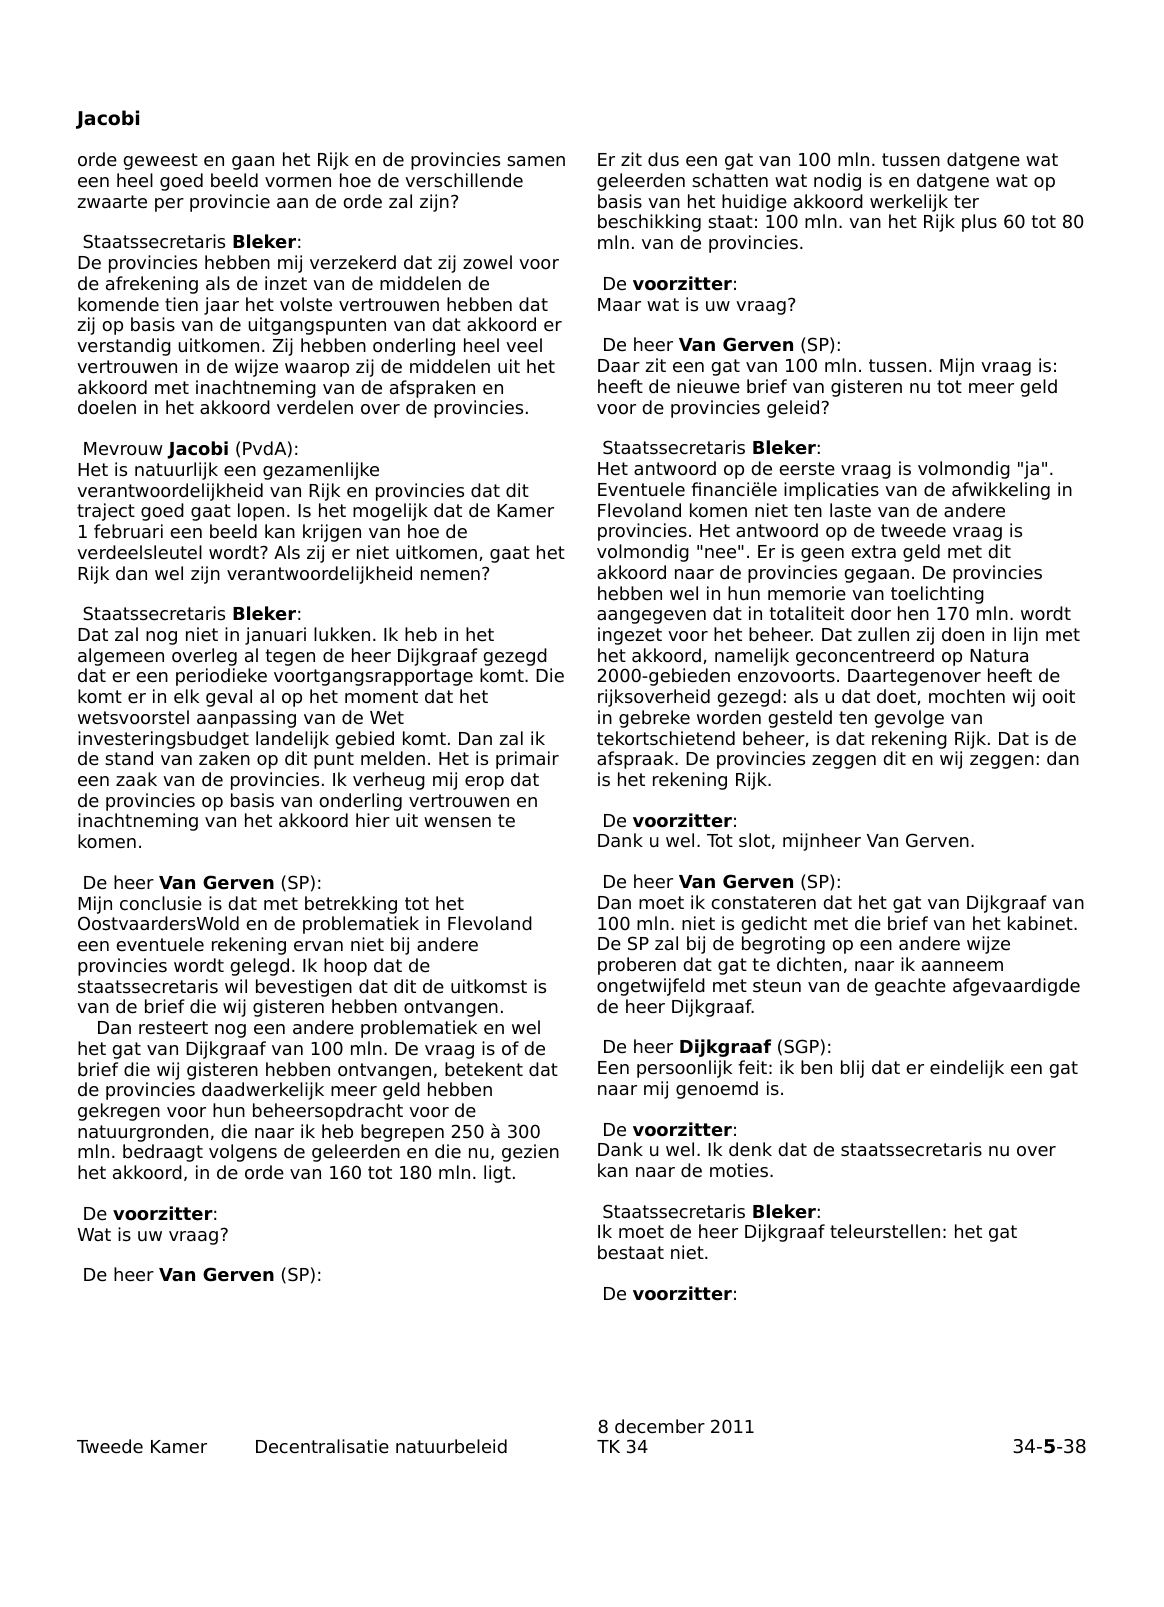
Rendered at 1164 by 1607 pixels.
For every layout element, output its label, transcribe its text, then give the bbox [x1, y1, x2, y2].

text De heer Van Gerven (SP): [596, 872, 1087, 893]
text Maar wat is uw vraag? [596, 294, 1087, 315]
text Ik moet de heer Dijkgraaf teleurstellen: het gat bestaat niet. [596, 1222, 1087, 1264]
text De heer Van Gerven (SP): [77, 1265, 567, 1286]
text Mijn conclusie is dat met betrekking tot het OostvaardersWold en de problematiek in Flevoland een eventuele rekening ervan niet bij andere provincies wordt gelegd. Ik hoop dat de staatssecretaris wil bevestigen dat dit de uitkomst is van de brief die wij gisteren hebben ontvangen. [77, 893, 567, 1018]
text Staatssecretaris Bleker: [77, 232, 567, 253]
text De provincies hebben mij verzekerd dat zij zowel voor de afrekening als de inzet van de middelen de komende tien jaar het volste vertrouwen hebben dat zij op basis van de uitgangspunten van dat akkoord er verstandig uitkomen. Zij hebben onderling heel veel vertrouwen in de wijze waarop zij de middelen uit het akkoord met inachtneming van de afspraken en doelen in het akkoord verdelen over de provincies. [77, 253, 567, 419]
text Een persoonlijk feit: ik ben blij dat er eindelijk een gat naar mij genoemd is. [596, 1058, 1087, 1099]
text Er zit dus een gat van 100 mln. tussen datgene wat geleerden schatten wat nodig is en datgene wat op basis van het huidige akkoord werkelijk ter beschikking staat: 100 mln. van het Rijk plus 60 tot 80 mln. van de provincies. [596, 150, 1087, 254]
text De heer Van Gerven (SP): [596, 335, 1087, 356]
text Dat zal nog niet in januari lukken. Ik heb in het algemeen overleg al tegen de heer Dijkgraaf gezegd dat er een periodieke voortgangsrapportage komt. Die komt er in elk geval al op het moment dat het wetsvoorstel aanpassing van de Wet investeringsbudget landelijk gebied komt. Dan zal ik de stand van zaken op dit punt melden. Het is primair een zaak van de provincies. Ik verheug mij erop dat de provincies op basis van onderling vertrouwen en inachtneming van het akkoord hier uit wensen te komen. [77, 625, 567, 853]
text De voorzitter: [596, 1119, 1087, 1140]
text De voorzitter: [77, 1204, 567, 1224]
text Mevrouw Jacobi (PvdA): [77, 439, 567, 460]
text De voorzitter: [596, 811, 1087, 831]
text Staatssecretaris Bleker: [596, 1202, 1087, 1222]
text Wat is uw vraag? [77, 1224, 567, 1245]
text orde geweest en gaan het Rijk en de provincies samen een heel goed beeld vormen hoe de verschillende zwaarte per provincie aan de orde zal zijn? [77, 150, 567, 212]
text Dan resteert nog een andere problematiek en wel het gat van Dijkgraaf van 100 mln. De vraag is of de brief die wij gisteren hebben ontvangen, betekent dat de provincies daadwerkelijk meer geld hebben gekregen voor hun beheersopdracht voor de natuurgronden, die naar ik heb begrepen 250 à 300 mln. bedraagt volgens de geleerden en die nu, gezien het akkoord, in de orde van 160 tot 180 mln. ligt. [77, 1018, 567, 1184]
text Het antwoord op de eerste vraag is volmondig "ja". Eventuele financiële implicaties van de afwikkeling in Flevoland komen niet ten laste van de andere provincies. Het antwoord op de tweede vraag is volmondig "nee". Er is geen extra geld met dit akkoord naar de provincies gegaan. De provincies hebben wel in hun memorie van toelichting aangegeven dat in totaliteit door hen 170 mln. wordt ingezet voor het beheer. Dat zullen zij doen in lijn met het akkoord, namelijk geconcentreerd op Natura 2000-gebieden enzovoorts. Daartegenover heeft de rijksoverheid gezegd: als u dat doet, mochten wij ooit in gebreke worden gesteld ten gevolge van tekortschietend beheer, is dat rekening Rijk. Dat is de afspraak. De provincies zeggen dit en wij zeggen: dan is het rekening Rijk. [596, 459, 1087, 791]
text Dank u wel. Ik denk dat de staatssecretaris nu over kan naar de moties. [596, 1140, 1087, 1182]
text Daar zit een gat van 100 mln. tussen. Mijn vraag is: heeft de nieuwe brief van gisteren nu tot meer geld voor de provincies geleid? [596, 356, 1087, 418]
text De heer Van Gerven (SP): [77, 873, 567, 893]
text Staatssecretaris Bleker: [77, 604, 567, 625]
text Het is natuurlijk een gezamenlijke verantwoordelijkheid van Rijk en provincies dat dit traject goed gaat lopen. Is het mogelijk dat de Kamer 1 februari een beeld kan krijgen van hoe de verdeelsleutel wordt? Als zij er niet uitkomen, gaat het Rijk dan wel zijn verantwoordelijkheid nemen? [77, 460, 567, 584]
text Dank u wel. Tot slot, mijnheer Van Gerven. [596, 831, 1087, 852]
text De voorzitter: [596, 1284, 1087, 1304]
text Staatssecretaris Bleker: [596, 438, 1087, 459]
text Dan moet ik constateren dat het gat van Dijkgraaf van 100 mln. niet is gedicht met die brief van het kabinet. De SP zal bij de begroting op een andere wijze proberen dat gat te dichten, naar ik aanneem ongetwijfeld met steun van de geachte afgevaardigde de heer Dijkgraaf. [596, 893, 1087, 1017]
text De voorzitter: [596, 274, 1087, 294]
text De heer Dijkgraaf (SGP): [596, 1037, 1087, 1058]
